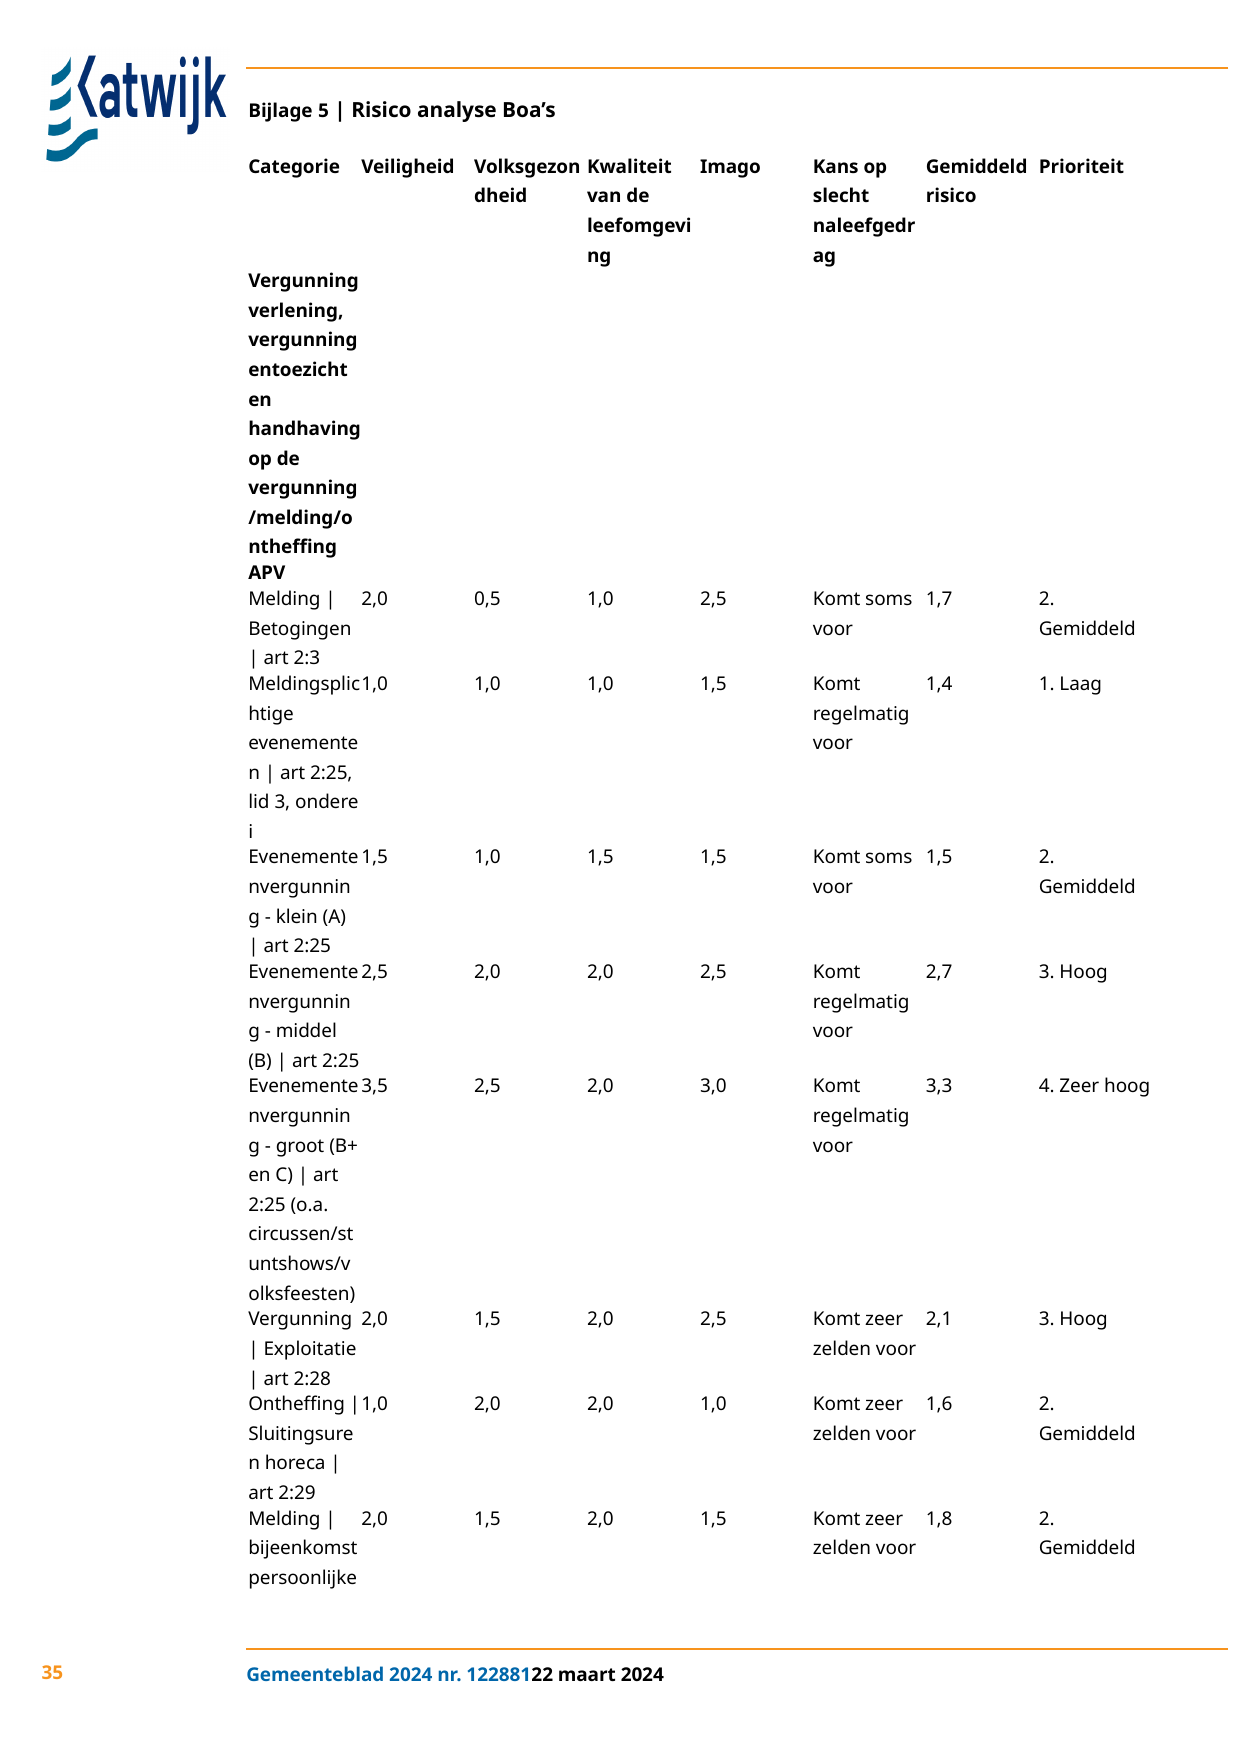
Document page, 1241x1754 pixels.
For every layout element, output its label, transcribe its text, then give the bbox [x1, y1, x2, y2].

table_cell Komt zeer zelden voor [813, 1505, 926, 1590]
table_cell [700, 560, 813, 585]
table_cell 1,0 [361, 670, 474, 844]
table_cell Vergunningverlening, vergunningentoezicht en handhaving op de vergunning/melding/ontheffing [248, 268, 361, 559]
text Bijlage 5 | Risico analyse Boa’s [248, 95, 1152, 123]
table_cell 1,4 [926, 670, 1038, 844]
table_cell 2,0 [361, 585, 474, 670]
table_cell 3,5 [361, 1073, 474, 1306]
table_cell [926, 268, 1038, 559]
table_cell [926, 560, 1038, 585]
table_cell Ontheffing | Sluitingsuren horeca | art 2:29 [248, 1390, 361, 1505]
table_cell 2,0 [587, 958, 700, 1073]
table_cell 1,6 [926, 1390, 1038, 1505]
table_cell 4. Zeer hoog [1039, 1073, 1152, 1306]
table_cell 2,0 [474, 1390, 587, 1505]
table_cell 2. Gemiddeld [1039, 585, 1152, 670]
table_cell 2,0 [587, 1505, 700, 1590]
table_cell [361, 268, 474, 559]
table_cell 2,1 [926, 1306, 1038, 1390]
table_cell [1039, 268, 1152, 559]
table_header Kans op slecht naleefgedrag [813, 153, 926, 267]
table_cell 3,0 [700, 1073, 813, 1306]
table_cell Komt regelmatig voor [813, 1073, 926, 1306]
table_cell Meldingsplichtige evenementen | art 2:25, lid 3, ondere i [248, 670, 361, 844]
table_cell 1,5 [700, 670, 813, 844]
table_cell Komt zeer zelden voor [813, 1306, 926, 1390]
table_cell 1,5 [926, 844, 1038, 958]
table_cell Komt soms voor [813, 585, 926, 670]
table_cell [1039, 560, 1152, 585]
table_cell [587, 268, 700, 559]
table_cell 1,5 [700, 1505, 813, 1590]
table_cell Komt regelmatig voor [813, 958, 926, 1073]
table_cell 1,0 [361, 1390, 474, 1505]
table_cell 2,0 [361, 1505, 474, 1590]
table_header Veiligheid [361, 153, 474, 267]
table_cell 1,0 [474, 844, 587, 958]
table_header Prioriteit [1039, 153, 1152, 267]
table_cell Vergunning | Exploitatie | art 2:28 [248, 1306, 361, 1390]
table_cell [813, 268, 926, 559]
table_cell [587, 560, 700, 585]
table_cell APV [248, 560, 361, 585]
table_cell [813, 560, 926, 585]
table_cell 1,5 [587, 844, 700, 958]
table_cell 2,0 [587, 1390, 700, 1505]
table_cell 2,0 [474, 958, 587, 1073]
table_cell 2. Gemiddeld [1039, 1390, 1152, 1505]
table_header Gemiddeld risico [926, 153, 1038, 267]
table_header Volksgezondheid [474, 153, 587, 267]
table_cell 3. Hoog [1039, 1306, 1152, 1390]
table_cell 1,0 [700, 1390, 813, 1505]
table_cell [474, 268, 587, 559]
table_cell Komt zeer zelden voor [813, 1390, 926, 1505]
picture [41, 47, 231, 172]
table_cell Komt soms voor [813, 844, 926, 958]
table_cell 1,7 [926, 585, 1038, 670]
table_cell 3. Hoog [1039, 958, 1152, 1073]
table_cell [700, 268, 813, 559]
table_cell 1. Laag [1039, 670, 1152, 844]
table_cell Evenementenvergunning - klein (A) | art 2:25 [248, 844, 361, 958]
table_cell 1,5 [474, 1505, 587, 1590]
table_cell 3,3 [926, 1073, 1038, 1306]
table_cell 1,0 [587, 670, 700, 844]
table_cell 2,5 [700, 585, 813, 670]
table_cell 2,5 [700, 1306, 813, 1390]
table_cell [474, 560, 587, 585]
table_cell 2. Gemiddeld [1039, 844, 1152, 958]
table_cell 1,5 [700, 844, 813, 958]
table_cell Melding | Betogingen | art 2:3 [248, 585, 361, 670]
table_cell 1,8 [926, 1505, 1038, 1590]
table_cell 2. Gemiddeld [1039, 1505, 1152, 1590]
table_header Kwaliteit van de leefomgeving [587, 153, 700, 267]
table_cell 1,5 [474, 1306, 587, 1390]
table_cell Evenementenvergunning - middel (B) | art 2:25 [248, 958, 361, 1073]
table_cell Evenementenvergunning - groot (B+ en C) | art 2:25 (o.a. circussen/stuntshows/volksfeesten) [248, 1073, 361, 1306]
table_cell 0,5 [474, 585, 587, 670]
table_cell 2,0 [587, 1306, 700, 1390]
table_cell 2,5 [474, 1073, 587, 1306]
table_cell 2,7 [926, 958, 1038, 1073]
table_cell 1,0 [474, 670, 587, 844]
table_cell 2,0 [587, 1073, 700, 1306]
table_cell 1,0 [587, 585, 700, 670]
table_cell 2,0 [361, 1306, 474, 1390]
table_cell [361, 560, 474, 585]
table_cell 1,5 [361, 844, 474, 958]
table_cell Melding | bijeenkomst persoonlijke [248, 1505, 361, 1590]
table_cell 2,5 [700, 958, 813, 1073]
table_header Imago [700, 153, 813, 267]
table_cell 2,5 [361, 958, 474, 1073]
table_header Categorie [248, 153, 361, 267]
table_cell Komt regelmatig voor [813, 670, 926, 844]
